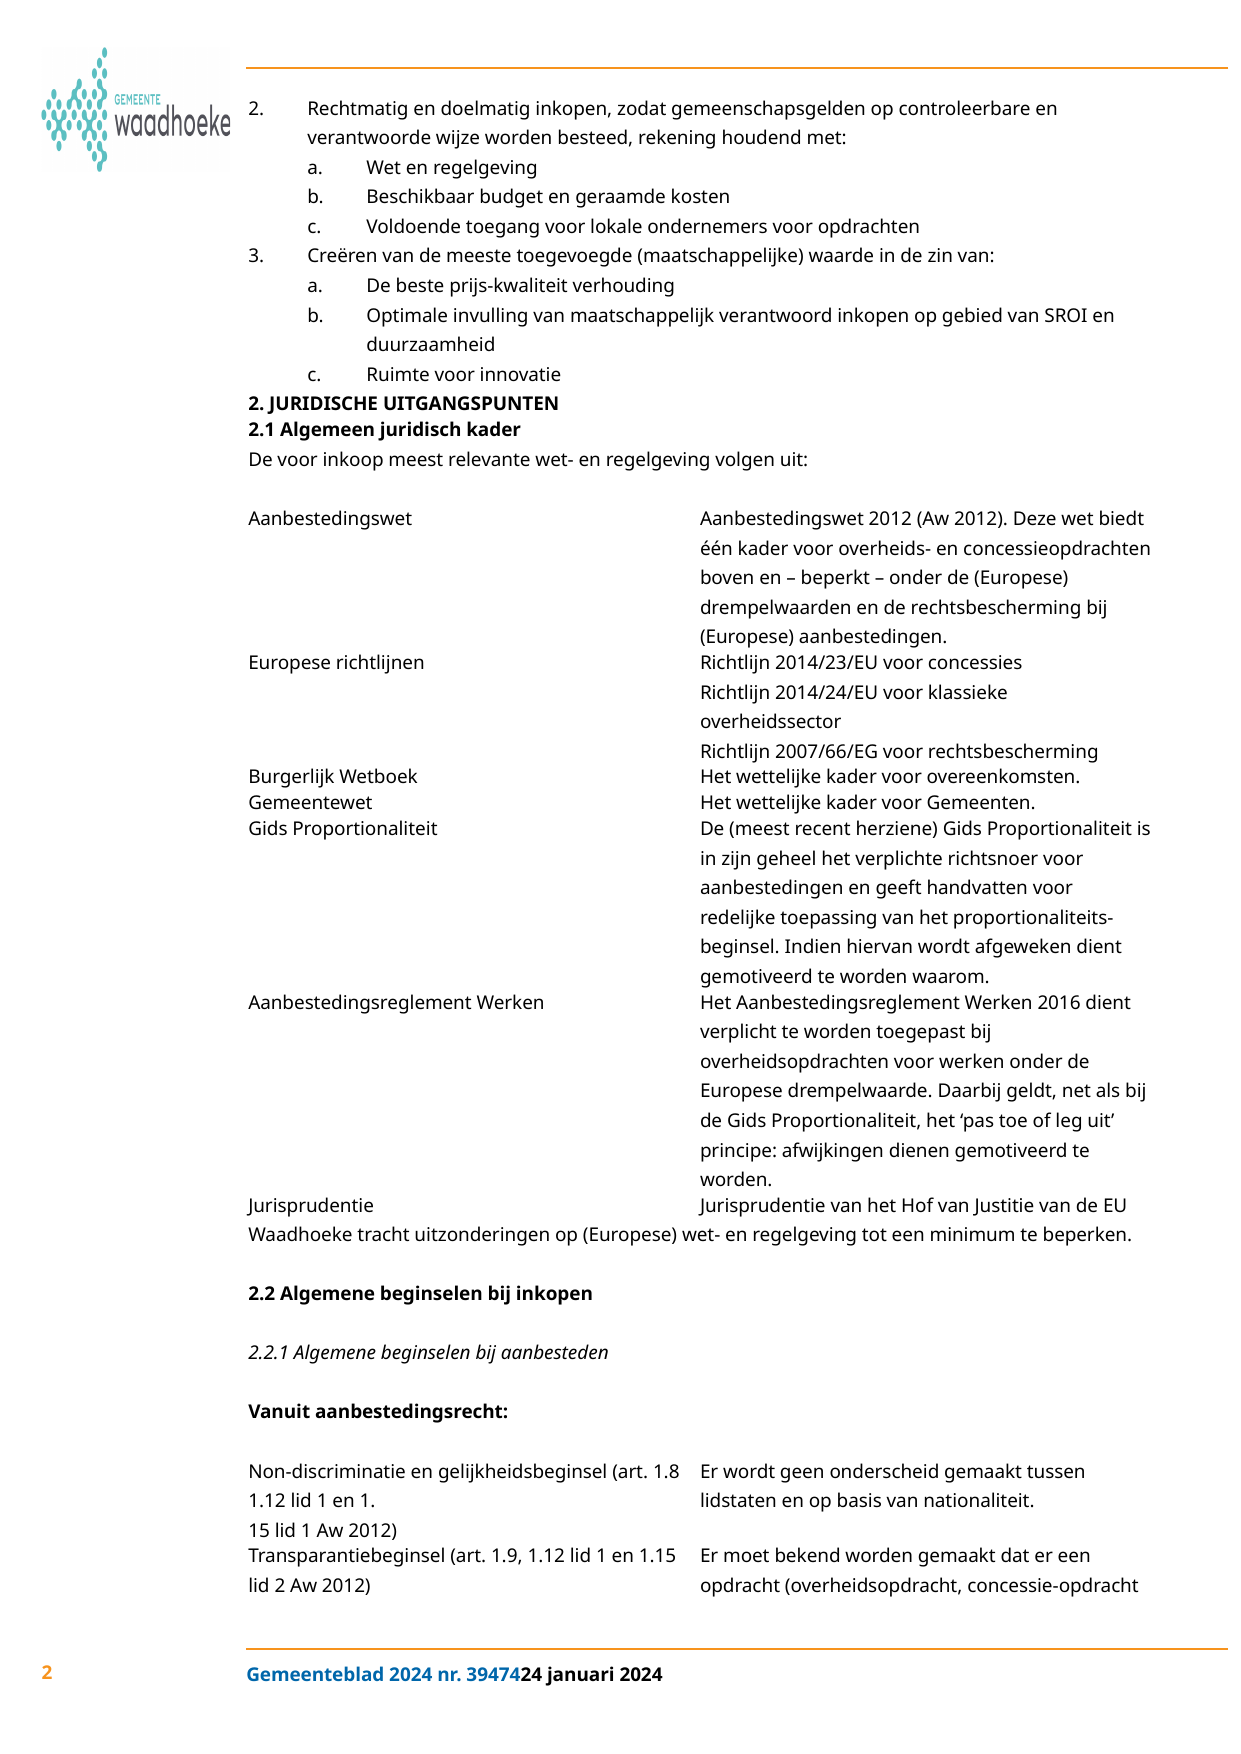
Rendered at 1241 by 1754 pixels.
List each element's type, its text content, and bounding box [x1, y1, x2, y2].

table_cell Burgerlijk Wetboek [248, 764, 700, 789]
text Waadhoeke tracht uitzonderingen op (Europese) wet- en regelgeving tot een minimum te beperken. [248, 1221, 1152, 1247]
text 2.2.1 Algemene beginselen bij aanbesteden [248, 1339, 1152, 1365]
table_cell Gemeentewet [248, 790, 700, 815]
table_cell Aanbestedingsreglement Werken [248, 989, 700, 1192]
text 2. JURIDISCHE UITGANGSPUNTEN [248, 391, 1152, 416]
list Rechtmatig en doelmatig inkopen, zodat gemeenschapsgelden op controleerbare en verantwoorde wijze worden besteed, rekening houdend met: [248, 95, 1152, 150]
table_cell Gids Proportionaliteit [248, 815, 700, 989]
text 2.1 Algemeen juridisch kader [248, 416, 1152, 442]
list Voldoende toegang voor lokale ondernemers voor opdrachten [307, 213, 1152, 239]
text Vanuit aanbestedingsrecht: [248, 1398, 1152, 1424]
table_cell Transparantiebeginsel (art. 1.9, 1.12 lid 1 en 1.15 lid 2 Aw 2012) [248, 1543, 700, 1598]
table_cell De (meest recent herziene) Gids Proportionaliteit is in zijn geheel het verplichte richtsnoer voor aanbestedingen en geeft handvatten voor redelijke toepassing van het proportionaliteits-beginsel. Indien hiervan wordt afgeweken dient gemotiveerd te worden waarom. [700, 815, 1152, 989]
list De beste prijs-kwaliteit verhouding [307, 272, 1152, 298]
table_cell Jurisprudentie van het Hof van Justitie van de EU [700, 1192, 1152, 1218]
table_cell Richtlijn 2014/23/EU voor concessies Richtlijn 2014/24/EU voor klassieke overheidssector Richtlijn 2007/66/EG voor rechtsbescherming [700, 649, 1152, 764]
text De voor inkoop meest relevante wet- en regelgeving volgen uit: [248, 446, 1152, 472]
list Creëren van de meeste toegevoegde (maatschappelijke) waarde in de zin van: [248, 243, 1152, 268]
table_header Aanbestedingswet [248, 505, 700, 649]
list Wet en regelgeving [307, 154, 1152, 180]
table_cell Jurisprudentie [248, 1192, 700, 1218]
table_header Er wordt geen onderscheid gemaakt tussen lidstaten en op basis van nationaliteit. [700, 1458, 1152, 1543]
list Beschikbaar budget en geraamde kosten [307, 183, 1152, 209]
text 2.2 Algemene beginselen bij inkopen [248, 1280, 1152, 1306]
table_cell Het wettelijke kader voor Gemeenten. [700, 790, 1152, 815]
table_cell Europese richtlijnen [248, 649, 700, 764]
table_cell Het wettelijke kader voor overeenkomsten. [700, 764, 1152, 789]
list Ruimte voor innovatie [307, 361, 1152, 387]
list Optimale invulling van maatschappelijk verantwoord inkopen op gebied van SROI en duurzaamheid [307, 302, 1152, 357]
table_cell Er moet bekend worden gemaakt dat er een opdracht (overheidsopdracht, concessie-opdracht [700, 1543, 1152, 1598]
table_header Non-discriminatie en gelijkheidsbeginsel (art. 1.8 1.12 lid 1 en 1. 15 lid 1 Aw 2012) [248, 1458, 700, 1543]
picture [41, 47, 231, 172]
table_cell Het Aanbestedingsreglement Werken 2016 dient verplicht te worden toegepast bij overheidsopdrachten voor werken onder de Europese drempelwaarde. Daarbij geldt, net als bij de Gids Proportionaliteit, het ‘pas toe of leg uit’ principe: afwijkingen dienen gemotiveerd te worden. [700, 989, 1152, 1192]
table_header Aanbestedingswet 2012 (Aw 2012). Deze wet biedt één kader voor overheids- en concessieopdrachten boven en – beperkt – onder de (Europese) drempelwaarden en de rechtsbescherming bij (Europese) aanbestedingen. [700, 505, 1152, 649]
